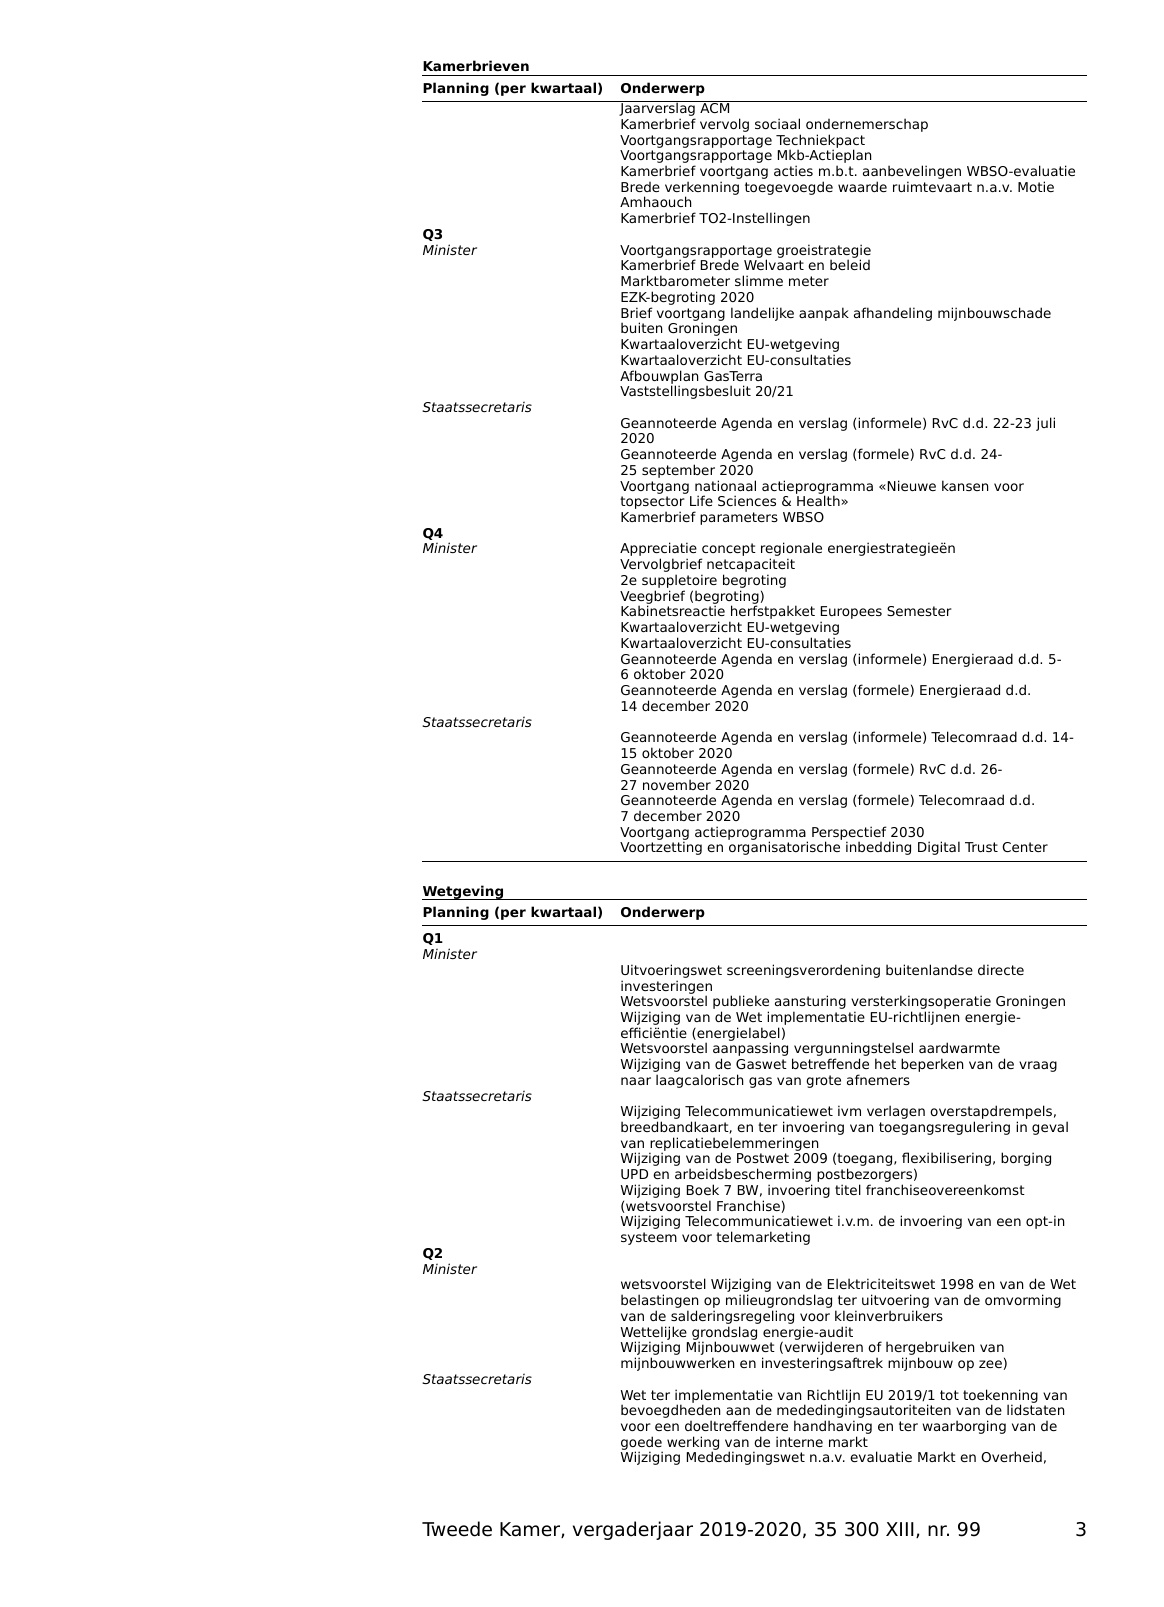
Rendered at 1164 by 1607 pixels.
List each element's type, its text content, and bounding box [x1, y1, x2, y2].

table_cell [422, 180, 614, 211]
table_cell Staatssecretaris [422, 714, 614, 730]
table_cell Q3 [422, 227, 614, 242]
table_cell [422, 1450, 614, 1466]
table_cell Wettelijke grondslag energie-audit [614, 1324, 1087, 1340]
table_cell Voortzetting en organisatorische inbedding Digital Trust Center [614, 840, 1087, 861]
table_cell [422, 133, 614, 148]
table_cell Kabinetsreactie herfstpakket Europees Semester [614, 604, 1087, 620]
table_cell [422, 762, 614, 793]
table_cell [422, 963, 614, 994]
table_cell Voortgang actieprogramma Perspectief 2030 [614, 825, 1087, 840]
table_cell Planning (per kwartaal) [422, 900, 614, 925]
table_cell Wijziging van de Wet implementatie EU-richtlijnen energie-efficiëntie (energielabel) [614, 1010, 1087, 1041]
table_cell Veegbrief (begroting) [614, 589, 1087, 604]
table_cell Q1 [422, 926, 614, 947]
table_cell [422, 573, 614, 588]
table_cell [422, 1387, 614, 1450]
table_cell [422, 305, 614, 337]
table_cell [614, 1372, 1087, 1387]
table_cell Staatssecretaris [422, 1372, 614, 1387]
table_cell wetsvoorstel Wijziging van de Elektriciteitswet 1998 en van de Wet belastingen op milieugrondslag ter uitvoering van de omvorming van de salderingsregeling voor kleinverbruikers [614, 1277, 1087, 1324]
table_header Wetgeving [422, 884, 1087, 899]
table_cell 2e suppletoire begroting [614, 573, 1087, 588]
table_cell [422, 447, 614, 478]
table_cell Kamerbrief Brede Welvaart en beleid [614, 258, 1087, 274]
table_cell [614, 714, 1087, 730]
table_cell [422, 148, 614, 164]
table_cell [422, 683, 614, 714]
table_cell [422, 1010, 614, 1041]
table_cell [422, 840, 614, 861]
table_cell Brede verkenning toegevoegde waarde ruimtevaart n.a.v. Motie Amhaouch [614, 180, 1087, 211]
table_cell [422, 384, 614, 400]
table_cell [422, 1151, 614, 1183]
table_cell Voortgangsrapportage Mkb-Actieplan [614, 148, 1087, 164]
table_cell Geannoteerde Agenda en verslag (formele) RvC d.d. 26-27 november 2020 [614, 762, 1087, 793]
table_cell Onderwerp [614, 900, 1087, 925]
table_cell Jaarverslag ACM [614, 102, 1087, 117]
table_cell Wetsvoorstel publieke aansturing versterkingsoperatie Groningen [614, 994, 1087, 1010]
table_cell [614, 526, 1087, 541]
table_cell Q2 [422, 1246, 614, 1261]
table_cell Wijziging Mededingingswet n.a.v. evaluatie Markt en Overheid, [614, 1450, 1087, 1466]
table_cell Voortgang nationaal actieprogramma «Nieuwe kansen voor topsector Life Sciences & Health» [614, 479, 1087, 510]
table_cell Minister [422, 541, 614, 557]
table_header Kamerbrieven [422, 59, 1087, 75]
table_cell Geannoteerde Agenda en verslag (informele) Energieraad d.d. 5-6 oktober 2020 [614, 651, 1087, 683]
table_cell [422, 1183, 614, 1214]
table_cell Vaststellingsbesluit 20/21 [614, 384, 1087, 400]
table_cell [422, 211, 614, 227]
table_cell [422, 274, 614, 290]
table_cell Kamerbrief TO2-Instellingen [614, 211, 1087, 227]
table_cell [422, 1041, 614, 1057]
table_cell [614, 227, 1087, 242]
table_cell Geannoteerde Agenda en verslag (formele) RvC d.d. 24-25 september 2020 [614, 447, 1087, 478]
table_cell [422, 479, 614, 510]
table_cell [614, 1261, 1087, 1277]
table_cell Voortgangsrapportage groeistrategie [614, 243, 1087, 258]
table_cell [422, 368, 614, 384]
table_cell [422, 353, 614, 368]
table_cell [422, 290, 614, 305]
table_cell Kwartaaloverzicht EU-consultaties [614, 353, 1087, 368]
table_cell [422, 730, 614, 762]
table_cell Geannoteerde Agenda en verslag (informele) Telecomraad d.d. 14-15 oktober 2020 [614, 730, 1087, 762]
table_cell Onderwerp [614, 76, 1087, 101]
table_cell Minister [422, 947, 614, 963]
table_cell Kamerbrief vervolg sociaal ondernemerschap [614, 117, 1087, 132]
table_cell Wijziging Mijnbouwwet (verwijderen of hergebruiken van mijnbouwwerken en investeringsaftrek mijnbouw op zee) [614, 1340, 1087, 1372]
table_cell [422, 620, 614, 636]
table_cell [422, 651, 614, 683]
table_cell [422, 1324, 614, 1340]
table_cell [422, 1104, 614, 1151]
table_cell [422, 1214, 614, 1246]
table_cell [422, 994, 614, 1010]
table_cell [422, 337, 614, 353]
table_cell [422, 793, 614, 824]
table_cell Kamerbrief voortgang acties m.b.t. aanbevelingen WBSO-evaluatie [614, 164, 1087, 179]
table_cell Wet ter implementatie van Richtlijn EU 2019/1 tot toekenning van bevoegdheden aan de mededingingsautoriteiten van de lidstaten voor een doeltreffendere handhaving en ter waarborging van de goede werking van de interne markt [614, 1387, 1087, 1450]
table_cell [422, 510, 614, 526]
table_cell [422, 416, 614, 447]
table_cell [422, 117, 614, 132]
table_cell [422, 102, 614, 117]
table_cell Marktbarometer slimme meter [614, 274, 1087, 290]
table_cell Wijziging Boek 7 BW, invoering titel franchiseovereenkomst (wetsvoorstel Franchise) [614, 1183, 1087, 1214]
table_cell [422, 589, 614, 604]
table_cell Q4 [422, 526, 614, 541]
table_cell Kwartaaloverzicht EU-wetgeving [614, 337, 1087, 353]
table_cell [614, 1246, 1087, 1261]
table_cell Wijziging van de Postwet 2009 (toegang, flexibilisering, borging UPD en arbeidsbescherming postbezorgers) [614, 1151, 1087, 1183]
table_cell [614, 926, 1087, 947]
table_cell Wijziging Telecommunicatiewet ivm verlagen overstapdrempels, breedbandkaart, en ter invoering van toegangsregulering in geval van replicatiebelemmeringen [614, 1104, 1087, 1151]
table_cell Kwartaaloverzicht EU-consultaties [614, 636, 1087, 651]
table_cell Appreciatie concept regionale energiestrategieën [614, 541, 1087, 557]
table_cell Vervolgbrief netcapaciteit [614, 557, 1087, 573]
table_cell Kwartaaloverzicht EU-wetgeving [614, 620, 1087, 636]
table_cell [422, 1277, 614, 1324]
table_cell [422, 164, 614, 179]
table_cell [422, 604, 614, 620]
table_cell Geannoteerde Agenda en verslag (informele) RvC d.d. 22-23 juli 2020 [614, 416, 1087, 447]
table_cell Wijziging van de Gaswet betreffende het beperken van de vraag naar laagcalorisch gas van grote afnemers [614, 1057, 1087, 1088]
table_cell Planning (per kwartaal) [422, 76, 614, 101]
table_cell [422, 258, 614, 274]
table_cell Geannoteerde Agenda en verslag (formele) Telecomraad d.d. 7 december 2020 [614, 793, 1087, 824]
table_cell Minister [422, 1261, 614, 1277]
table_cell Geannoteerde Agenda en verslag (formele) Energieraad d.d. 14 december 2020 [614, 683, 1087, 714]
table_cell [422, 636, 614, 651]
table_cell Kamerbrief parameters WBSO [614, 510, 1087, 526]
table_cell Wetsvoorstel aanpassing vergunningstelsel aardwarmte [614, 1041, 1087, 1057]
table_cell [614, 947, 1087, 963]
table_cell [614, 400, 1087, 416]
table_cell Afbouwplan GasTerra [614, 368, 1087, 384]
table_cell Wijziging Telecommunicatiewet i.v.m. de invoering van een opt-in systeem voor telemarketing [614, 1214, 1087, 1246]
table_cell [422, 1340, 614, 1372]
table_cell EZK-begroting 2020 [614, 290, 1087, 305]
table_cell [422, 557, 614, 573]
table_cell Voortgangsrapportage Techniekpact [614, 133, 1087, 148]
table_cell Staatssecretaris [422, 400, 614, 416]
table_cell [614, 1089, 1087, 1104]
table_cell Brief voortgang landelijke aanpak afhandeling mijnbouwschade buiten Groningen [614, 305, 1087, 337]
table_cell Staatssecretaris [422, 1089, 614, 1104]
table_cell Uitvoeringswet screeningsverordening buitenlandse directe investeringen [614, 963, 1087, 994]
table_cell [422, 1057, 614, 1088]
table_cell [422, 825, 614, 840]
table_cell Minister [422, 243, 614, 258]
